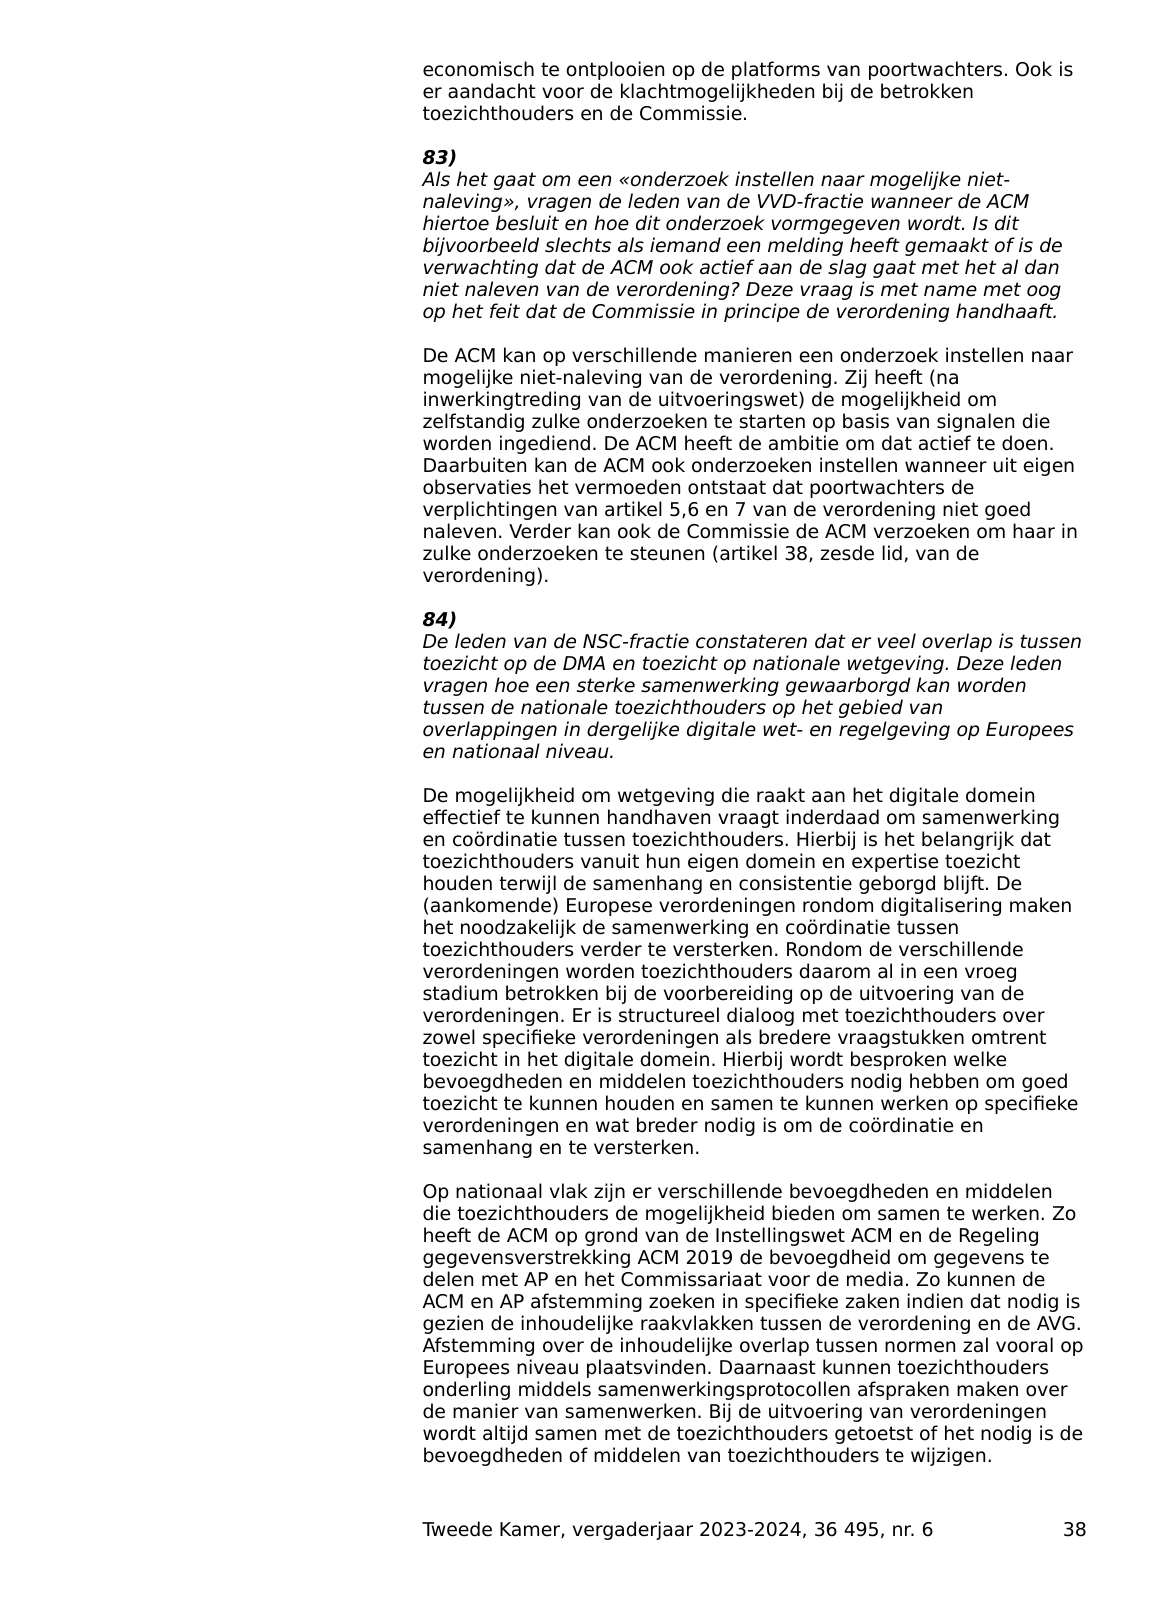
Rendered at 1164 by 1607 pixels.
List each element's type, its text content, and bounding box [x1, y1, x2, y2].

text Als het gaat om een «onderzoek instellen naar mogelijke niet-naleving», vragen de leden van de VVD-fractie wanneer de ACM hiertoe besluit en hoe dit onderzoek vormgegeven wordt. Is dit bijvoorbeeld slechts als iemand een melding heeft gemaakt of is de verwachting dat de ACM ook actief aan de slag gaat met het al dan niet naleven van de verordening? Deze vraag is met name met oog op het feit dat de Commissie in principe de verordening handhaaft. [422, 169, 1087, 323]
text economisch te ontplooien op de platforms van poortwachters. Ook is er aandacht voor de klachtmogelijkheden bij de betrokken toezichthouders en de Commissie. [422, 59, 1087, 125]
text 83) [422, 147, 1087, 169]
text De mogelijkheid om wetgeving die raakt aan het digitale domein effectief te kunnen handhaven vraagt inderdaad om samenwerking en coördinatie tussen toezichthouders. Hierbij is het belangrijk dat toezichthouders vanuit hun eigen domein en expertise toezicht houden terwijl de samenhang en consistentie geborgd blijft. De (aankomende) Europese verordeningen rondom digitalisering maken het noodzakelijk de samenwerking en coördinatie tussen toezichthouders verder te versterken. Rondom de verschillende verordeningen worden toezichthouders daarom al in een vroeg stadium betrokken bij de voorbereiding op de uitvoering van de verordeningen. Er is structureel dialoog met toezichthouders over zowel specifieke verordeningen als bredere vraagstukken omtrent toezicht in het digitale domein. Hierbij wordt besproken welke bevoegdheden en middelen toezichthouders nodig hebben om goed toezicht te kunnen houden en samen te kunnen werken op specifieke verordeningen en wat breder nodig is om de coördinatie en samenhang en te versterken. [422, 785, 1087, 1159]
text Op nationaal vlak zijn er verschillende bevoegdheden en middelen die toezichthouders de mogelijkheid bieden om samen te werken. Zo heeft de ACM op grond van de Instellingswet ACM en de Regeling gegevensverstrekking ACM 2019 de bevoegdheid om gegevens te delen met AP en het Commissariaat voor de media. Zo kunnen de ACM en AP afstemming zoeken in specifieke zaken indien dat nodig is gezien de inhoudelijke raakvlakken tussen de verordening en de AVG. Afstemming over de inhoudelijke overlap tussen normen zal vooral op Europees niveau plaatsvinden. Daarnaast kunnen toezichthouders onderling middels samenwerkingsprotocollen afspraken maken over de manier van samenwerken. Bij de uitvoering van verordeningen wordt altijd samen met de toezichthouders getoetst of het nodig is de bevoegdheden of middelen van toezichthouders te wijzigen. [422, 1181, 1087, 1467]
text 84) [422, 609, 1087, 631]
text De ACM kan op verschillende manieren een onderzoek instellen naar mogelijke niet-naleving van de verordening. Zij heeft (na inwerkingtreding van de uitvoeringswet) de mogelijkheid om zelfstandig zulke onderzoeken te starten op basis van signalen die worden ingediend. De ACM heeft de ambitie om dat actief te doen. Daarbuiten kan de ACM ook onderzoeken instellen wanneer uit eigen observaties het vermoeden ontstaat dat poortwachters de verplichtingen van artikel 5,6 en 7 van de verordening niet goed naleven. Verder kan ook de Commissie de ACM verzoeken om haar in zulke onderzoeken te steunen (artikel 38, zesde lid, van de verordening). [422, 345, 1087, 587]
text De leden van de NSC-fractie constateren dat er veel overlap is tussen toezicht op de DMA en toezicht op nationale wetgeving. Deze leden vragen hoe een sterke samenwerking gewaarborgd kan worden tussen de nationale toezichthouders op het gebied van overlappingen in dergelijke digitale wet- en regelgeving op Europees en nationaal niveau. [422, 631, 1087, 763]
